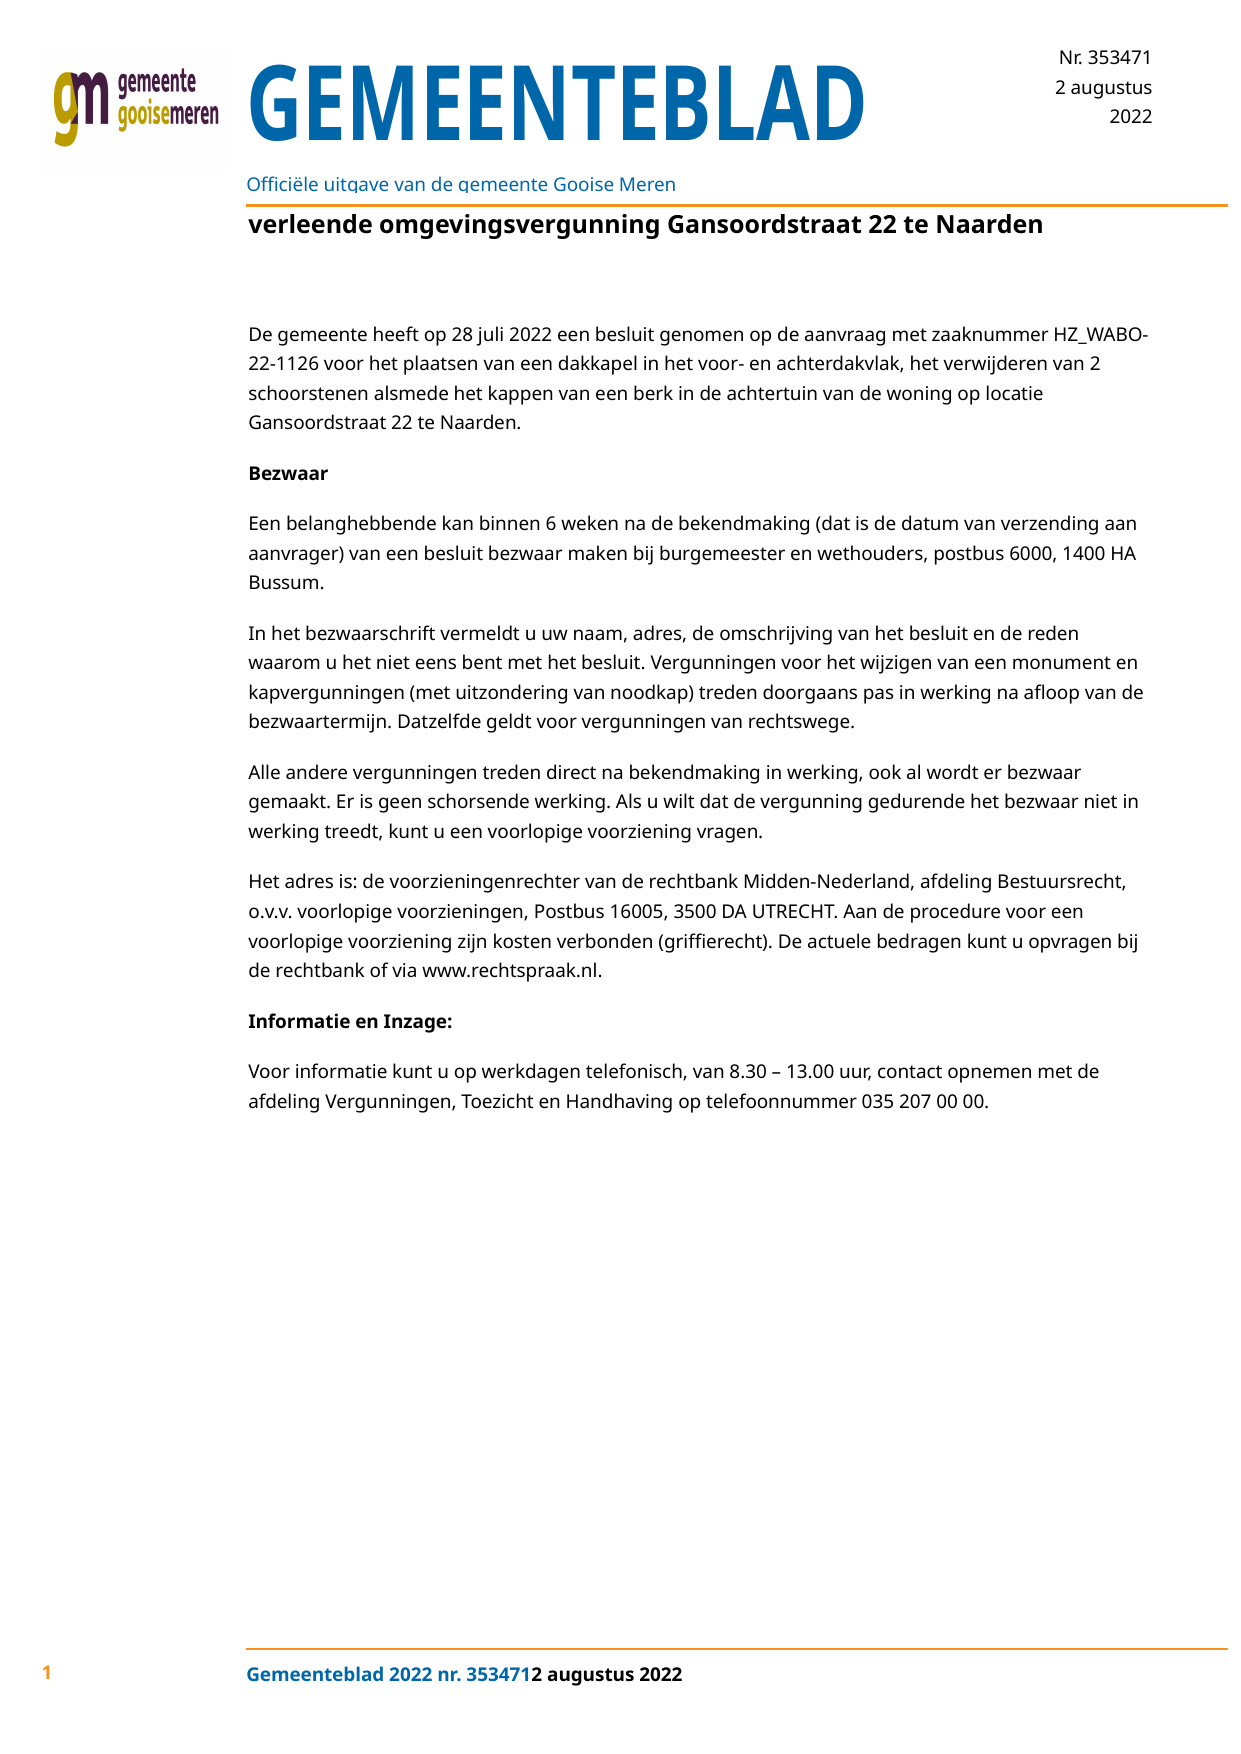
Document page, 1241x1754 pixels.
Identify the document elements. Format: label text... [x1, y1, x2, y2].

text Een belanghebbende kan binnen 6 weken na de bekendmaking (dat is de datum van verzending aan aanvrager) van een besluit bezwaar maken bij burgemeester en wethouders, postbus 6000, 1400 HA Bussum. [248, 510, 1152, 595]
picture [41, 47, 231, 172]
text De gemeente heeft op 28 juli 2022 een besluit genomen op de aanvraag met zaaknummer HZ_WABO-22-1126 voor het plaatsen van een dakkapel in het voor- en achterdakvlak, het verwijderen van 2 schoorstenen alsmede het kappen van een berk in de achtertuin van de woning op locatie Gansoordstraat 22 te Naarden. [248, 321, 1152, 435]
text verleende omgevingsvergunning Gansoordstraat 22 te Naarden [248, 207, 1152, 241]
text Bezwaar [248, 460, 1152, 486]
text Alle andere vergunningen treden direct na bekendmaking in werking, ook al wordt er bezwaar gemaakt. Er is geen schorsende werking. Als u wilt dat de vergunning gedurende het bezwaar niet in werking treedt, kunt u een voorlopige voorziening vragen. [248, 759, 1152, 844]
text In het bezwaarschrift vermeldt u uw naam, adres, de omschrijving van het besluit en de reden waarom u het niet eens bent met het besluit. Vergunningen voor het wijzigen van een monument en kapvergunningen (met uitzondering van noodkap) treden doorgaans pas in werking na afloop van de bezwaartermijn. Datzelfde geldt voor vergunningen van rechtswege. [248, 620, 1152, 734]
text Het adres is: de voorzieningenrechter van de rechtbank Midden-Nederland, afdeling Bestuursrecht, o.v.v. voorlopige voorzieningen, Postbus 16005, 3500 DA UTRECHT. Aan de procedure voor een voorlopige voorziening zijn kosten verbonden (griffierecht). De actuele bedragen kunt u opvragen bij de rechtbank of via www.rechtspraak.nl. [248, 869, 1152, 983]
text Informatie en Inzage: [248, 1008, 1152, 1033]
text Voor informatie kunt u op werkdagen telefonisch, van 8.30 – 13.00 uur, contact opnemen met de afdeling Vergunningen, Toezicht en Handhaving op telefoonnummer 035 207 00 00. [248, 1058, 1152, 1113]
